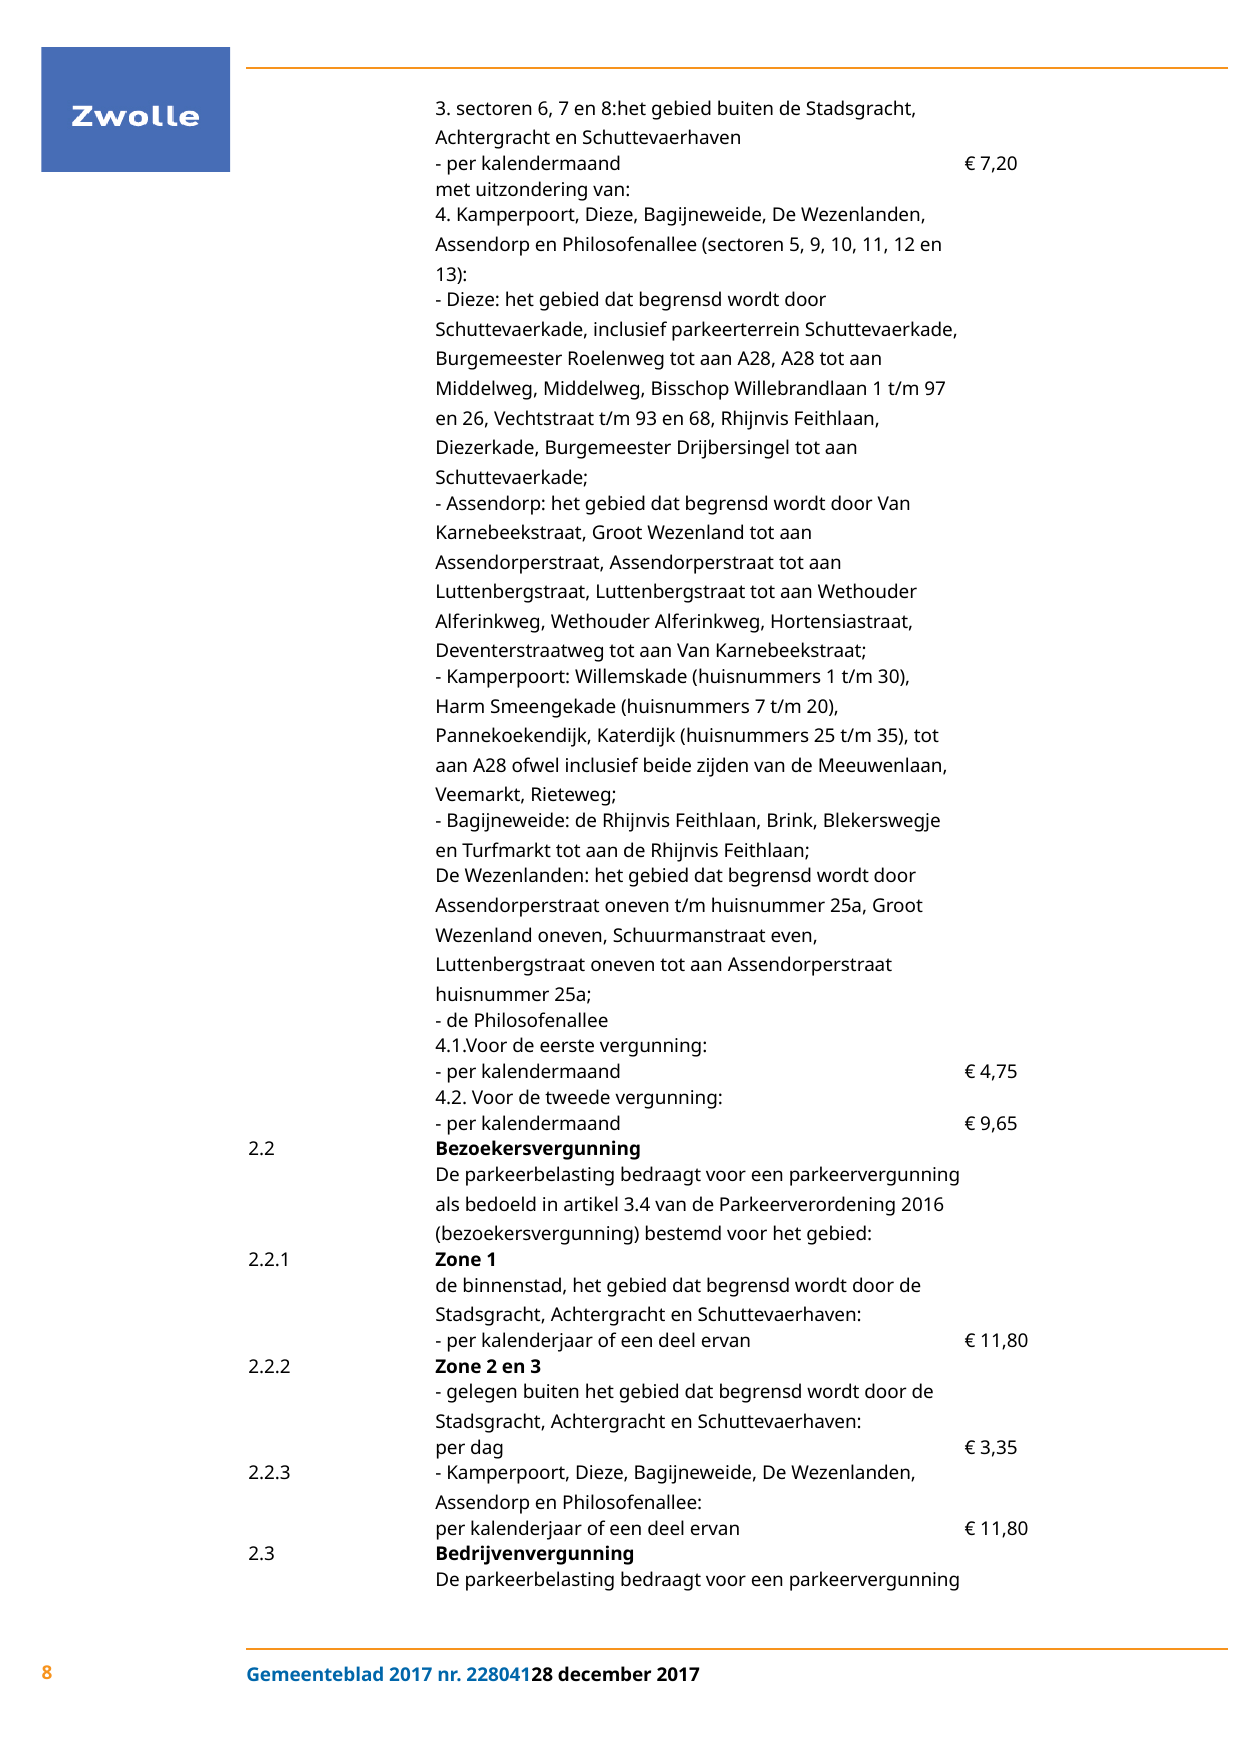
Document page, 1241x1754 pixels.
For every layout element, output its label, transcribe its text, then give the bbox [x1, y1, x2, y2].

table_cell 4.1.Voor de eerste vergunning: [435, 1033, 964, 1058]
table_cell - gelegen buiten het gebied dat begrensd wordt door de Stadsgracht, Achtergracht en Schuttevaerhaven: [435, 1379, 964, 1434]
table_cell [248, 808, 435, 863]
table_cell [248, 1110, 435, 1135]
table_cell - per kalendermaand [435, 1110, 964, 1135]
table_cell - de Philosofenallee [435, 1007, 964, 1032]
table_cell De parkeerbelasting bedraagt voor een parkeervergunning als bedoeld in artikel 3.4 van de Parkeerverordening 2016 (bezoekersvergunning) bestemd voor het gebied: [435, 1161, 964, 1246]
table_cell Bedrijvenvergunning [435, 1541, 964, 1566]
table_cell [248, 1566, 435, 1592]
table_cell [964, 1161, 1152, 1246]
table_cell Zone 1 [435, 1246, 964, 1272]
table_cell [964, 1033, 1152, 1058]
table_cell [964, 202, 1152, 286]
table_cell 3. sectoren 6, 7 en 8:het gebied buiten de Stadsgracht, Achtergracht en Schuttevaerhaven [435, 95, 964, 150]
table_cell [964, 176, 1152, 202]
table_cell 2.2.2 [248, 1353, 435, 1378]
table_cell [248, 1434, 435, 1459]
table_cell [964, 1246, 1152, 1272]
picture [41, 47, 231, 172]
table_cell 4. Kamperpoort, Dieze, Bagijneweide, De Wezenlanden, Assendorp en Philosofenallee (sectoren 5, 9, 10, 11, 12 en 13): [435, 202, 964, 286]
table_cell € 11,80 [964, 1515, 1152, 1541]
table_cell [248, 1161, 435, 1246]
table_cell [248, 176, 435, 202]
table_cell 2.2 [248, 1135, 435, 1161]
table_cell 2.2.3 [248, 1460, 435, 1515]
table_cell 2.3 [248, 1541, 435, 1566]
table_cell 4.2. Voor de tweede vergunning: [435, 1084, 964, 1110]
table_cell - Bagijneweide: de Rhijnvis Feithlaan, Brink, Blekerswegje en Turfmarkt tot aan de Rhijnvis Feithlaan; [435, 808, 964, 863]
table_cell per dag [435, 1434, 964, 1459]
table_cell [248, 490, 435, 663]
table_cell [248, 663, 435, 807]
table_cell [248, 202, 435, 286]
table_cell [964, 1135, 1152, 1161]
table_cell - Kamperpoort, Dieze, Bagijneweide, De Wezenlanden, Assendorp en Philosofenallee: [435, 1460, 964, 1515]
table_cell [248, 1058, 435, 1084]
table_cell [248, 1007, 435, 1032]
table_cell met uitzondering van: [435, 176, 964, 202]
table_cell [248, 1272, 435, 1327]
table_cell De Wezenlanden: het gebied dat begrensd wordt door Assendorperstraat oneven t/m huisnummer 25a, Groot Wezenland oneven, Schuurmanstraat even, Luttenbergstraat oneven tot aan Assendorperstraat huisnummer 25a; [435, 863, 964, 1007]
table_cell Zone 2 en 3 [435, 1353, 964, 1378]
table_cell [248, 1327, 435, 1353]
table_cell € 7,20 [964, 150, 1152, 176]
table_cell - Assendorp: het gebied dat begrensd wordt door Van Karnebeekstraat, Groot Wezenland tot aan Assendorperstraat, Assendorperstraat tot aan Luttenbergstraat, Luttenbergstraat tot aan Wethouder Alferinkweg, Wethouder Alferinkweg, Hortensiastraat, Deventerstraatweg tot aan Van Karnebeekstraat; [435, 490, 964, 663]
table_cell [248, 95, 435, 150]
table_cell [964, 808, 1152, 863]
table_cell 2.2.1 [248, 1246, 435, 1272]
table_cell - per kalenderjaar of een deel ervan [435, 1327, 964, 1353]
table_cell [964, 1353, 1152, 1378]
table_cell [964, 1007, 1152, 1032]
table_cell de binnenstad, het gebied dat begrensd wordt door de Stadsgracht, Achtergracht en Schuttevaerhaven: [435, 1272, 964, 1327]
table_cell - Kamperpoort: Willemskade (huisnummers 1 t/m 30), Harm Smeengekade (huisnummers 7 t/m 20), Pannekoekendijk, Katerdijk (huisnummers 25 t/m 35), tot aan A28 ofwel inclusief beide zijden van de Meeuwenlaan, Veemarkt, Rieteweg; [435, 663, 964, 807]
table_cell Bezoekersvergunning [435, 1135, 964, 1161]
table_cell - Dieze: het gebied dat begrensd wordt door Schuttevaerkade, inclusief parkeerterrein Schuttevaerkade, Burgemeester Roelenweg tot aan A28, A28 tot aan Middelweg, Middelweg, Bisschop Willebrandlaan 1 t/m 97 en 26, Vechtstraat t/m 93 en 68, Rhijnvis Feithlaan, Diezerkade, Burgemeester Drijbersingel tot aan Schuttevaerkade; [435, 286, 964, 490]
table_cell € 9,65 [964, 1110, 1152, 1135]
table_cell [964, 1272, 1152, 1327]
table_cell € 4,75 [964, 1058, 1152, 1084]
table_cell De parkeerbelasting bedraagt voor een parkeervergunning [435, 1566, 964, 1592]
table_cell [964, 95, 1152, 150]
table_cell - per kalendermaand [435, 150, 964, 176]
table_cell [248, 1033, 435, 1058]
table_cell [248, 1379, 435, 1434]
table_cell per kalenderjaar of een deel ervan [435, 1515, 964, 1541]
table_cell [964, 1460, 1152, 1515]
table_cell - per kalendermaand [435, 1058, 964, 1084]
table_cell [248, 863, 435, 1007]
table_cell [248, 150, 435, 176]
table_cell [964, 663, 1152, 807]
table_cell [964, 1541, 1152, 1566]
table_cell [248, 1084, 435, 1110]
table_cell [964, 286, 1152, 490]
table_cell [248, 1515, 435, 1541]
table_cell € 11,80 [964, 1327, 1152, 1353]
table_cell € 3,35 [964, 1434, 1152, 1459]
table_cell [964, 863, 1152, 1007]
table_cell [964, 1379, 1152, 1434]
table_cell [964, 1566, 1152, 1592]
table_cell [964, 1084, 1152, 1110]
table_cell [964, 490, 1152, 663]
table_cell [248, 286, 435, 490]
